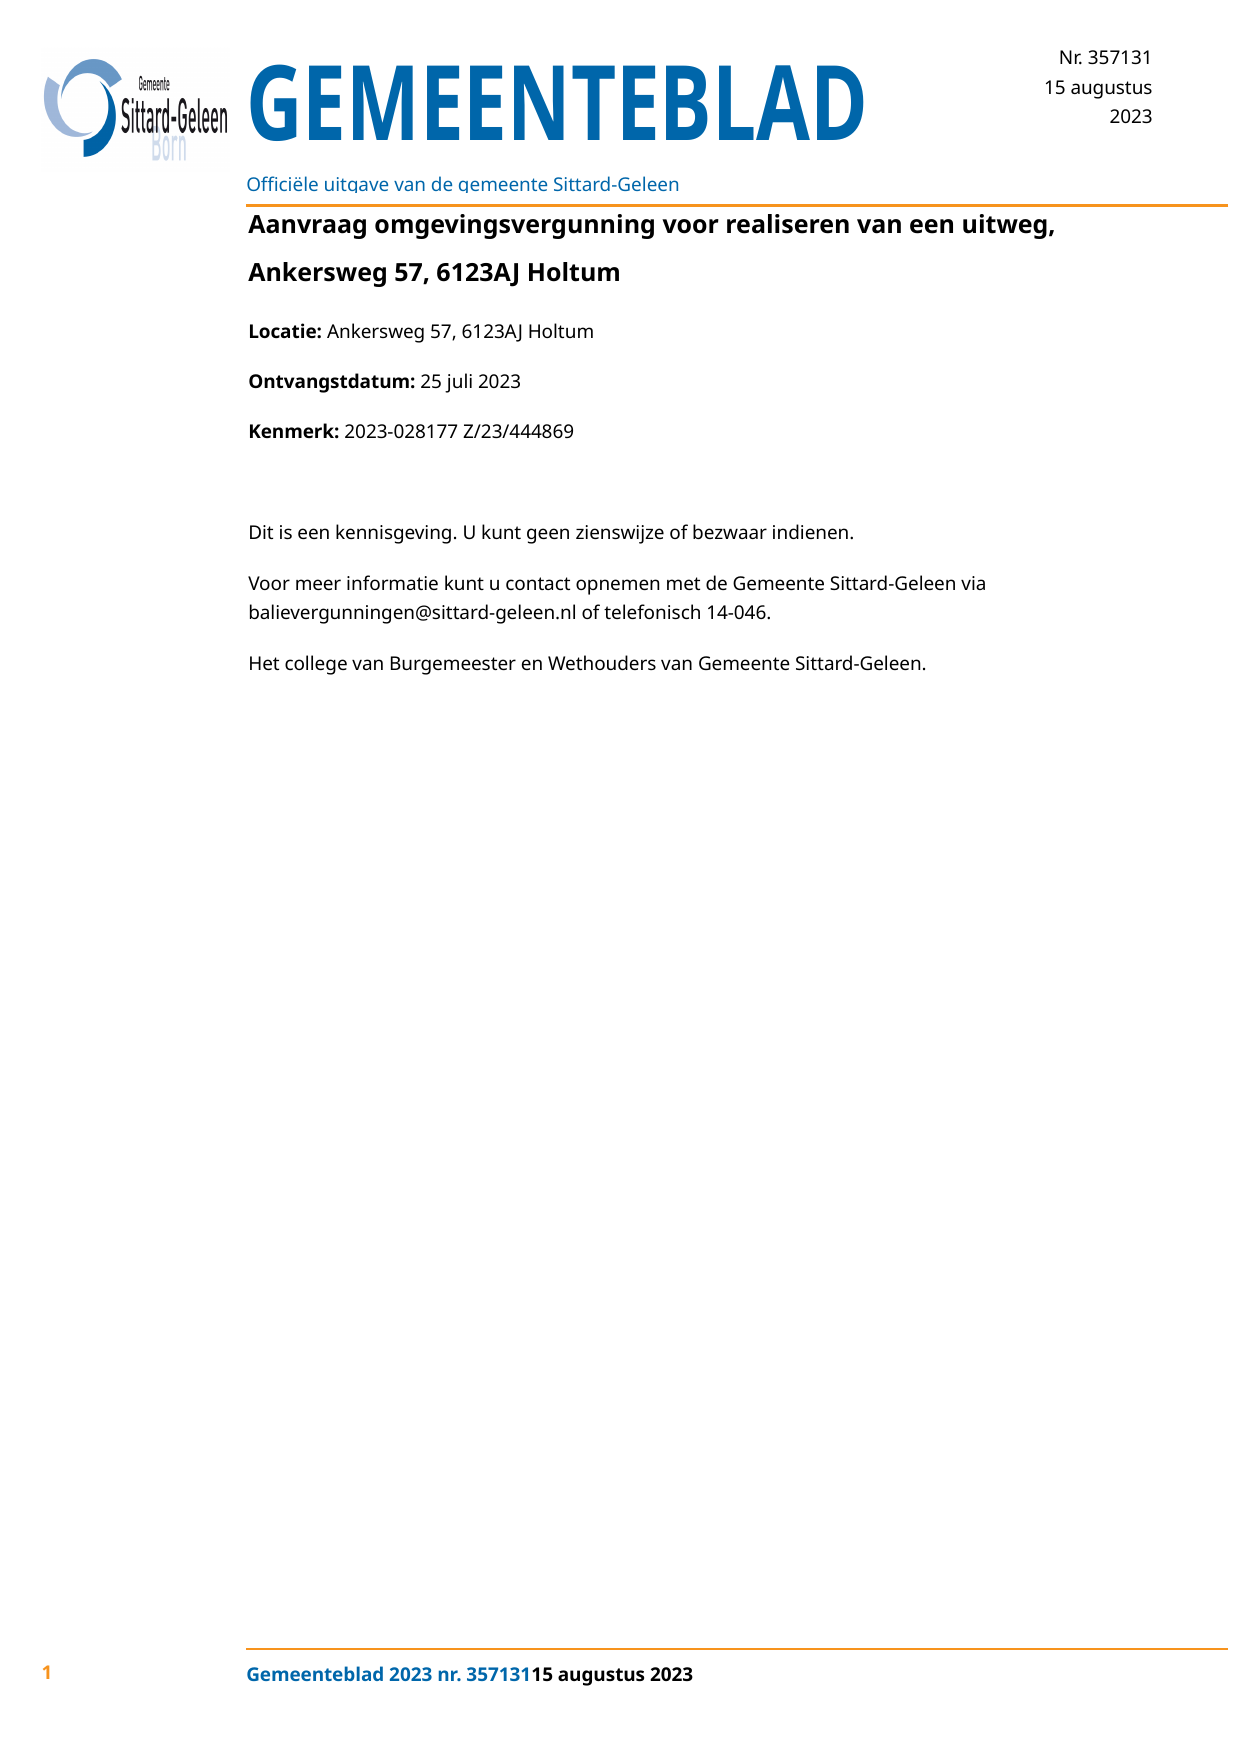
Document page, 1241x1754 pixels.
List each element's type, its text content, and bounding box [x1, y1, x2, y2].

text Aanvraag omgevingsvergunning voor realiseren van een uitweg, Ankersweg 57, 6123AJ Holtum [248, 207, 1152, 288]
text Locatie: Ankersweg 57, 6123AJ Holtum [248, 318, 1152, 344]
text Ontvangstdatum: 25 juli 2023 [248, 368, 1152, 394]
picture [41, 47, 231, 172]
text Dit is een kennisgeving. U kunt geen zienswijze of bezwaar indienen. [248, 519, 1152, 545]
text Het college van Burgemeester en Wethouders van Gemeente Sittard-Geleen. [248, 650, 1152, 676]
text Kenmerk: 2023-028177 Z/23/444869 [248, 419, 1152, 444]
text Voor meer informatie kunt u contact opnemen met de Gemeente Sittard-Geleen via balievergunningen@sittard-geleen.nl of telefonisch 14-046. [248, 570, 1152, 625]
